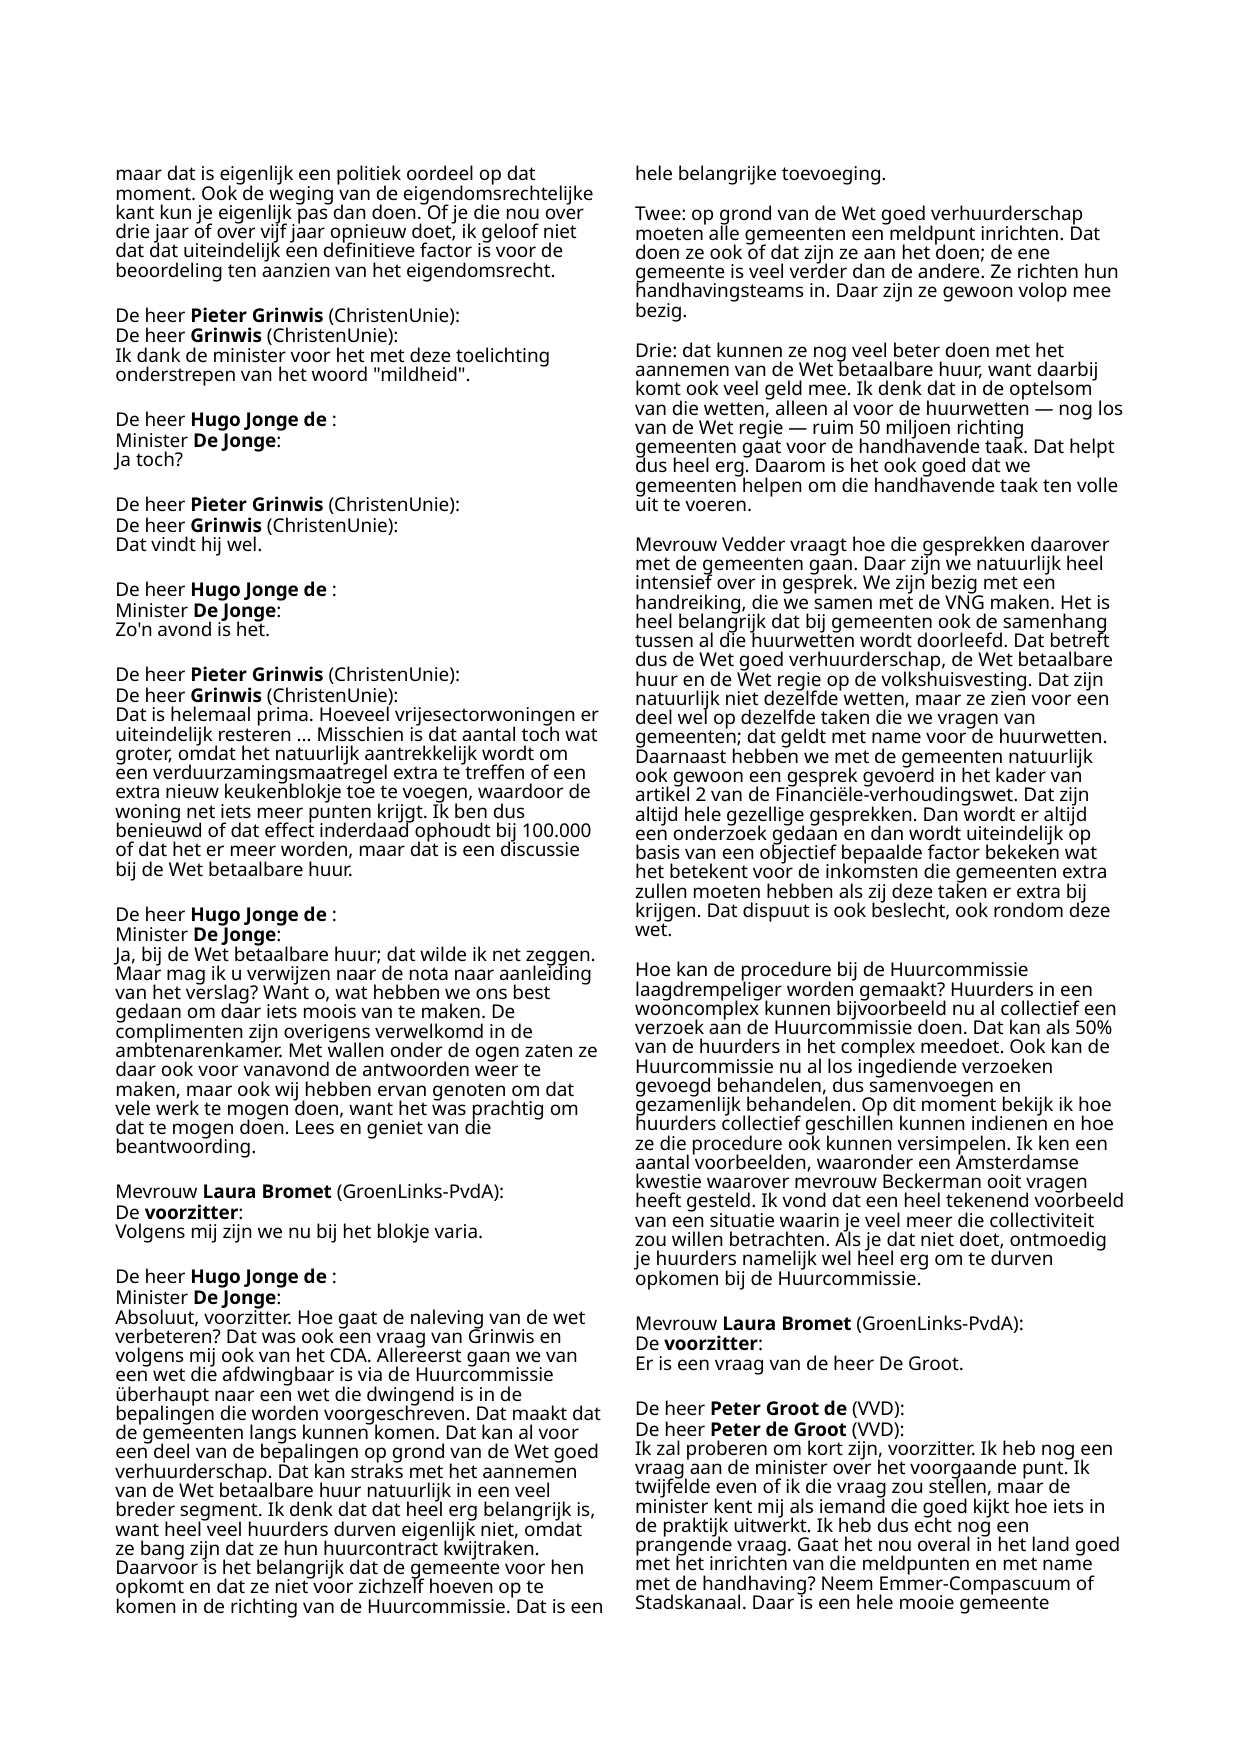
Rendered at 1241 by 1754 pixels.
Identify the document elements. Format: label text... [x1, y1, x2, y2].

text Drie: dat kunnen ze nog veel beter doen met het aannemen van de Wet betaalbare huur, want daarbij komt ook veel geld mee. Ik denk dat in de optelsom van die wetten, alleen al voor de huurwetten — nog los van de Wet regie — ruim 50 miljoen richting gemeenten gaat voor de handhavende taak. Dat helpt dus heel erg. Daarom is het ook goed dat we gemeenten helpen om die handhavende taak ten volle uit te voeren. [635, 342, 1125, 515]
text De heer Pieter Grinwis (ChristenUnie): [115, 302, 605, 327]
text Dat is helemaal prima. Hoeveel vrijesectorwoningen er uiteindelijk resteren … Misschien is dat aantal toch wat groter, omdat het natuurlijk aantrekkelijk wordt om een verduurzamingsmaatregel extra te treffen of een extra nieuw keukenblokje toe te voegen, waardoor de woning net iets meer punten krijgt. Ik ben dus benieuwd of dat effect inderdaad ophoudt bij 100.000 of dat het er meer worden, maar dat is een discussie bij de Wet betaalbare huur. [115, 706, 605, 880]
text De voorzitter: [635, 1335, 1125, 1355]
text Minister De Jonge: [115, 602, 605, 621]
text Minister De Jonge: [115, 926, 605, 946]
text Ik zal proberen om kort zijn, voorzitter. Ik heb nog een vraag aan de minister over het voorgaande punt. Ik twijfelde even of ik die vraag zou stellen, maar de minister kent mij als iemand die goed kijkt hoe iets in de praktijk uitwerkt. Ik heb dus echt nog een prangende vraag. Gaat het nou overal in het land goed met het inrichten van die meldpunten en met name met de handhaving? Neem Emmer-Compascuum of Stadskanaal. Daar is een hele mooie gemeente [635, 1440, 1125, 1613]
text De voorzitter: [115, 1204, 605, 1223]
text Ik dank de minister voor het met deze toelichting onderstrepen van het woord "mildheid". [115, 347, 605, 385]
text Volgens mij zijn we nu bij het blokje varia. [115, 1223, 605, 1243]
text Mevrouw Laura Bromet (GroenLinks-PvdA): [635, 1310, 1125, 1335]
text De heer Grinwis (ChristenUnie): [115, 327, 605, 347]
text De heer Peter de Groot (VVD): [635, 1421, 1125, 1440]
text De heer Hugo Jonge de : [115, 576, 605, 602]
text De heer Pieter Grinwis (ChristenUnie): [115, 661, 605, 687]
text Mevrouw Vedder vraagt hoe die gesprekken daarover met de gemeenten gaan. Daar zijn we natuurlijk heel intensief over in gesprek. We zijn bezig met een handreiking, die we samen met de VNG maken. Het is heel belangrijk dat bij gemeenten ook de samenhang tussen al die huurwetten wordt doorleefd. Dat betreft dus de Wet goed verhuurderschap, de Wet betaalbare huur en de Wet regie op de volkshuisvesting. Dat zijn natuurlijk niet dezelfde wetten, maar ze zien voor een deel wel op dezelfde taken die we vragen van gemeenten; dat geldt met name voor de huurwetten. Daarnaast hebben we met de gemeenten natuurlijk ook gewoon een gesprek gevoerd in het kader van artikel 2 van de Financiële-verhoudingswet. Dat zijn altijd hele gezellige gesprekken. Dan wordt er altijd een onderzoek gedaan en dan wordt uiteindelijk op basis van een objectief bepaalde factor bekeken wat het betekent voor de inkomsten die gemeenten extra zullen moeten hebben als zij deze taken er extra bij krijgen. Dat dispuut is ook beslecht, ook rondom deze wet. [635, 536, 1125, 941]
text Absoluut, voorzitter. Hoe gaat de naleving van de wet verbeteren? Dat was ook een vraag van Grinwis en volgens mij ook van het CDA. Allereerst gaan we van een wet die afdwingbaar is via de Huurcommissie überhaupt naar een wet die dwingend is in de bepalingen die worden voorgeschreven. Dat maakt dat de gemeenten langs kunnen komen. Dat kan al voor een deel van de bepalingen op grond van de Wet goed verhuurderschap. Dat kan straks met het aannemen van de Wet betaalbare huur natuurlijk in een veel breder segment. Ik denk dat dat heel erg belangrijk is, want heel veel huurders durven eigenlijk niet, omdat ze bang zijn dat ze hun huurcontract kwijtraken. Daarvoor is het belangrijk dat de gemeente voor hen opkomt en dat ze niet voor zichzelf hoeven op te komen in de richting van de Huurcommissie. Dat is een [115, 1309, 605, 1617]
text Zo'n avond is het. [115, 621, 605, 641]
text De heer Hugo Jonge de : [115, 406, 605, 432]
text Minister De Jonge: [115, 1289, 605, 1309]
text Mevrouw Laura Bromet (GroenLinks-PvdA): [115, 1178, 605, 1204]
text De heer Grinwis (ChristenUnie): [115, 517, 605, 536]
text Er is een vraag van de heer De Groot. [635, 1355, 1125, 1374]
text Twee: op grond van de Wet goed verhuurderschap moeten alle gemeenten een meldpunt inrichten. Dat doen ze ook of dat zijn ze aan het doen; de ene gemeente is veel verder dan de andere. Ze richten hun handhavingsteams in. Daar zijn ze gewoon volop mee bezig. [635, 205, 1125, 321]
text De heer Peter Groot de (VVD): [635, 1395, 1125, 1421]
text De heer Pieter Grinwis (ChristenUnie): [115, 491, 605, 517]
text De heer Grinwis (ChristenUnie): [115, 687, 605, 706]
text Ja toch? [115, 451, 605, 470]
text hele belangrijke toevoeging. [635, 165, 1125, 184]
text maar dat is eigenlijk een politiek oordeel op dat moment. Ook de weging van de eigendomsrechtelijke kant kun je eigenlijk pas dan doen. Of je die nou over drie jaar of over vijf jaar opnieuw doet, ik geloof niet dat dat uiteindelijk een definitieve factor is voor de beoordeling ten aanzien van het eigendomsrecht. [115, 165, 605, 281]
text Dat vindt hij wel. [115, 536, 605, 556]
text Minister De Jonge: [115, 432, 605, 451]
text De heer Hugo Jonge de : [115, 1264, 605, 1289]
text Ja, bij de Wet betaalbare huur; dat wilde ik net zeggen. Maar mag ik u verwijzen naar de nota naar aanleiding van het verslag? Want o, wat hebben we ons best gedaan om daar iets moois van te maken. De complimenten zijn overigens verwelkomd in de ambtenarenkamer. Met wallen onder de ogen zaten ze daar ook voor vanavond de antwoorden weer te maken, maar ook wij hebben ervan genoten om dat vele werk te mogen doen, want het was prachtig om dat te mogen doen. Lees en geniet van die beantwoording. [115, 946, 605, 1158]
text Hoe kan de procedure bij de Huurcommissie laagdrempeliger worden gemaakt? Huurders in een wooncomplex kunnen bijvoorbeeld nu al collectief een verzoek aan de Huurcommissie doen. Dat kan als 50% van de huurders in het complex meedoet. Ook kan de Huurcommissie nu al los ingediende verzoeken gevoegd behandelen, dus samenvoegen en gezamenlijk behandelen. Op dit moment bekijk ik hoe huurders collectief geschillen kunnen indienen en hoe ze die procedure ook kunnen versimpelen. Ik ken een aantal voorbeelden, waaronder een Amsterdamse kwestie waarover mevrouw Beckerman ooit vragen heeft gesteld. Ik vond dat een heel tekenend voorbeeld van een situatie waarin je veel meer die collectiviteit zou willen betrachten. Als je dat niet doet, ontmoedig je huurders namelijk wel heel erg om te durven opkomen bij de Huurcommissie. [635, 961, 1125, 1289]
text De heer Hugo Jonge de : [115, 901, 605, 926]
